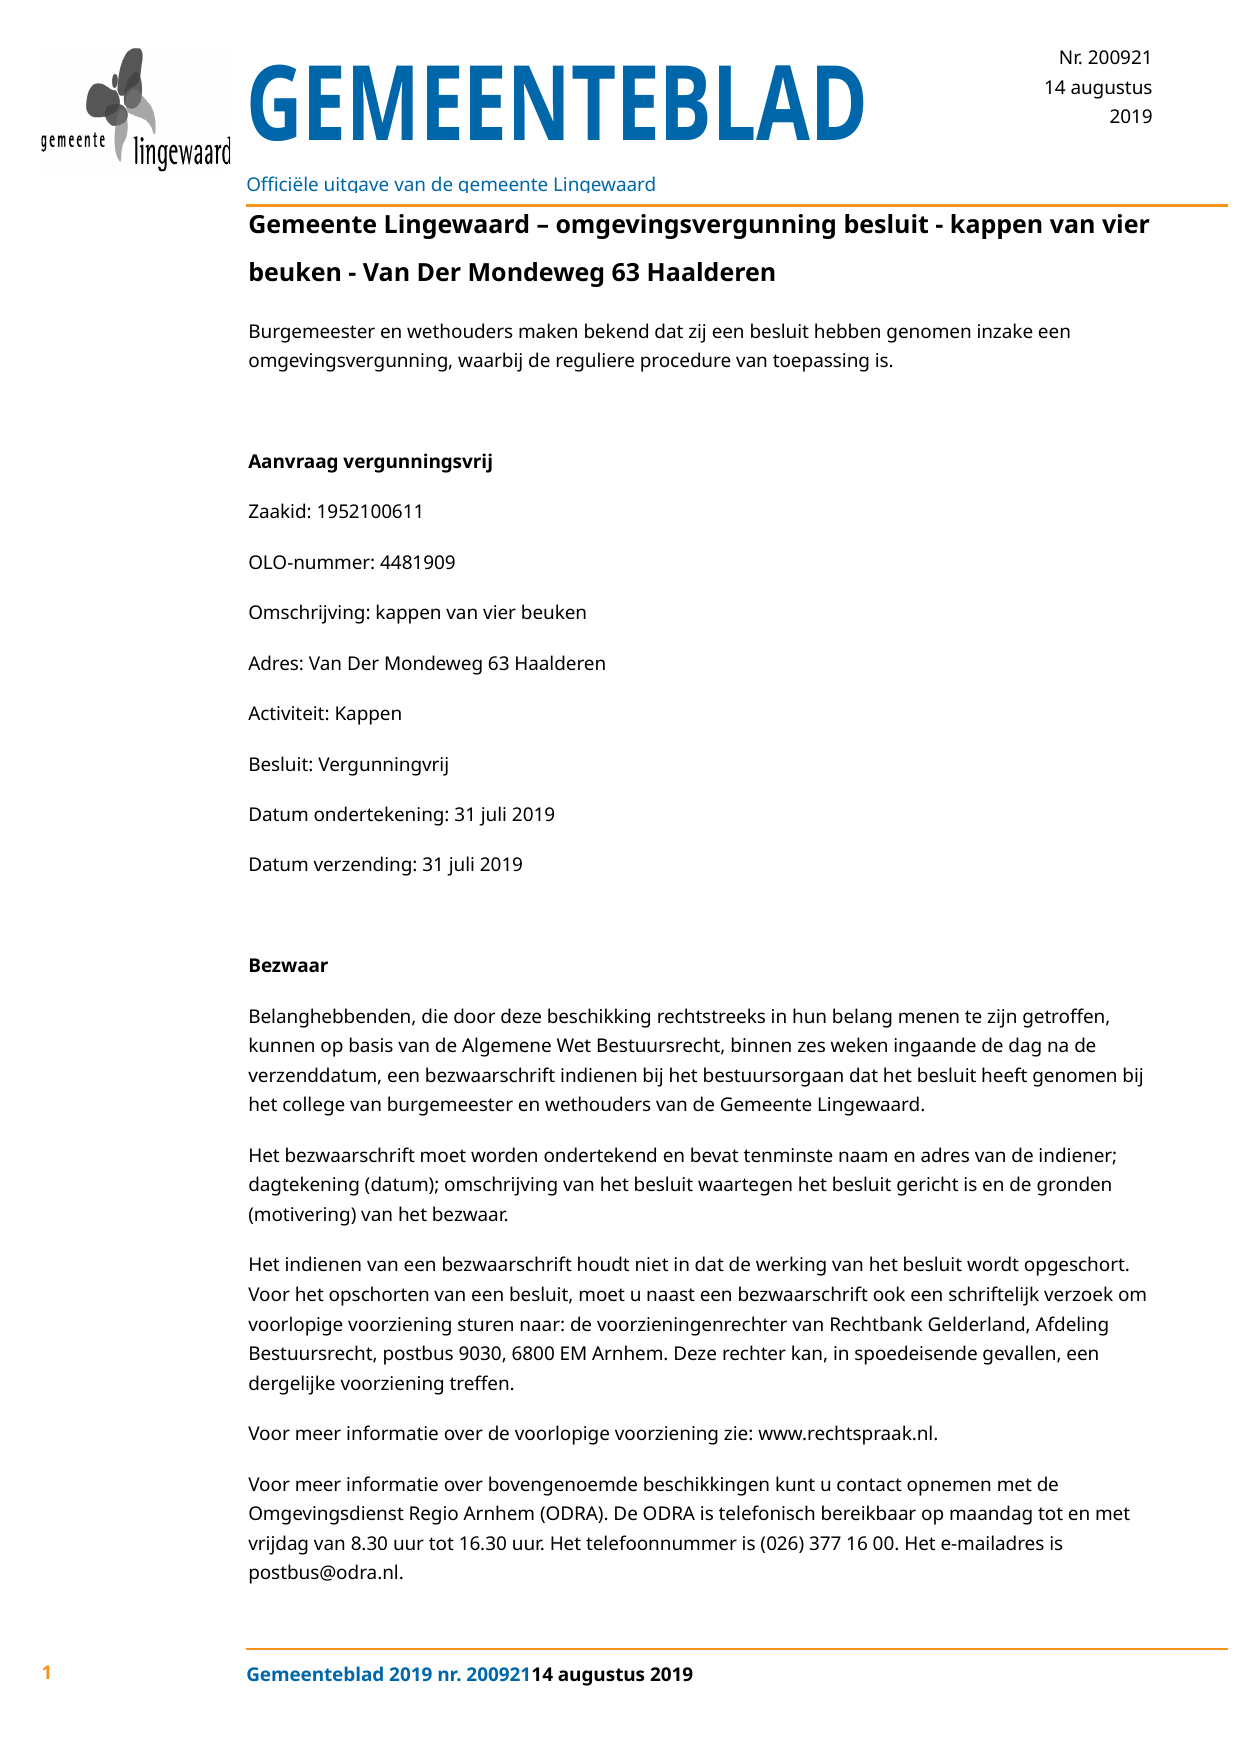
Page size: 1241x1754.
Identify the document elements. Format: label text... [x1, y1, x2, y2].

text Gemeente Lingewaard – omgevingsvergunning besluit - kappen van vier beuken - Van Der Mondeweg 63 Haalderen [248, 207, 1152, 288]
text Belanghebbenden, die door deze beschikking rechtstreeks in hun belang menen te zijn getroffen, kunnen op basis van de Algemene Wet Bestuursrecht, binnen zes weken ingaande de dag na de verzenddatum, een bezwaarschrift indienen bij het bestuursorgaan dat het besluit heeft genomen bij het college van burgemeester en wethouders van de Gemeente Lingewaard. [248, 1003, 1152, 1117]
text OLO-nummer: 4481909 [248, 549, 1152, 575]
text Besluit: Vergunningvrij [248, 751, 1152, 777]
text Bezwaar [248, 952, 1152, 978]
text Voor meer informatie over de voorlopige voorziening zie: www.rechtspraak.nl. [248, 1420, 1152, 1446]
text Het indienen van een bezwaarschrift houdt niet in dat de werking van het besluit wordt opgeschort. Voor het opschorten van een besluit, moet u naast een bezwaarschrift ook een schriftelijk verzoek om voorlopige voorziening sturen naar: de voorzieningenrechter van Rechtbank Gelderland, Afdeling Bestuursrecht, postbus 9030, 6800 EM Arnhem. Deze rechter kan, in spoedeisende gevallen, een dergelijke voorziening treffen. [248, 1252, 1152, 1396]
text Voor meer informatie over bovengenoemde beschikkingen kunt u contact opnemen met de Omgevingsdienst Regio Arnhem (ODRA). De ODRA is telefonisch bereikbaar op maandag tot en met vrijdag van 8.30 uur tot 16.30 uur. Het telefoonnummer is (026) 377 16 00. Het e-mailadres is postbus@odra.nl. [248, 1471, 1152, 1585]
text Zaakid: 1952100611 [248, 499, 1152, 524]
text Omschrijving: kappen van vier beuken [248, 599, 1152, 625]
text Aanvraag vergunningsvrij [248, 448, 1152, 474]
text Burgemeester en wethouders maken bekend dat zij een besluit hebben genomen inzake een omgevingsvergunning, waarbij de reguliere procedure van toepassing is. [248, 318, 1152, 373]
text Datum verzending: 31 juli 2019 [248, 852, 1152, 877]
text Datum ondertekening: 31 juli 2019 [248, 801, 1152, 827]
text Het bezwaarschrift moet worden ondertekend en bevat tenminste naam en adres van de indiener; dagtekening (datum); omschrijving van het besluit waartegen het besluit gericht is en de gronden (motivering) van het bezwaar. [248, 1142, 1152, 1227]
picture [41, 47, 231, 172]
text Adres: Van Der Mondeweg 63 Haalderen [248, 650, 1152, 676]
text Activiteit: Kappen [248, 700, 1152, 726]
